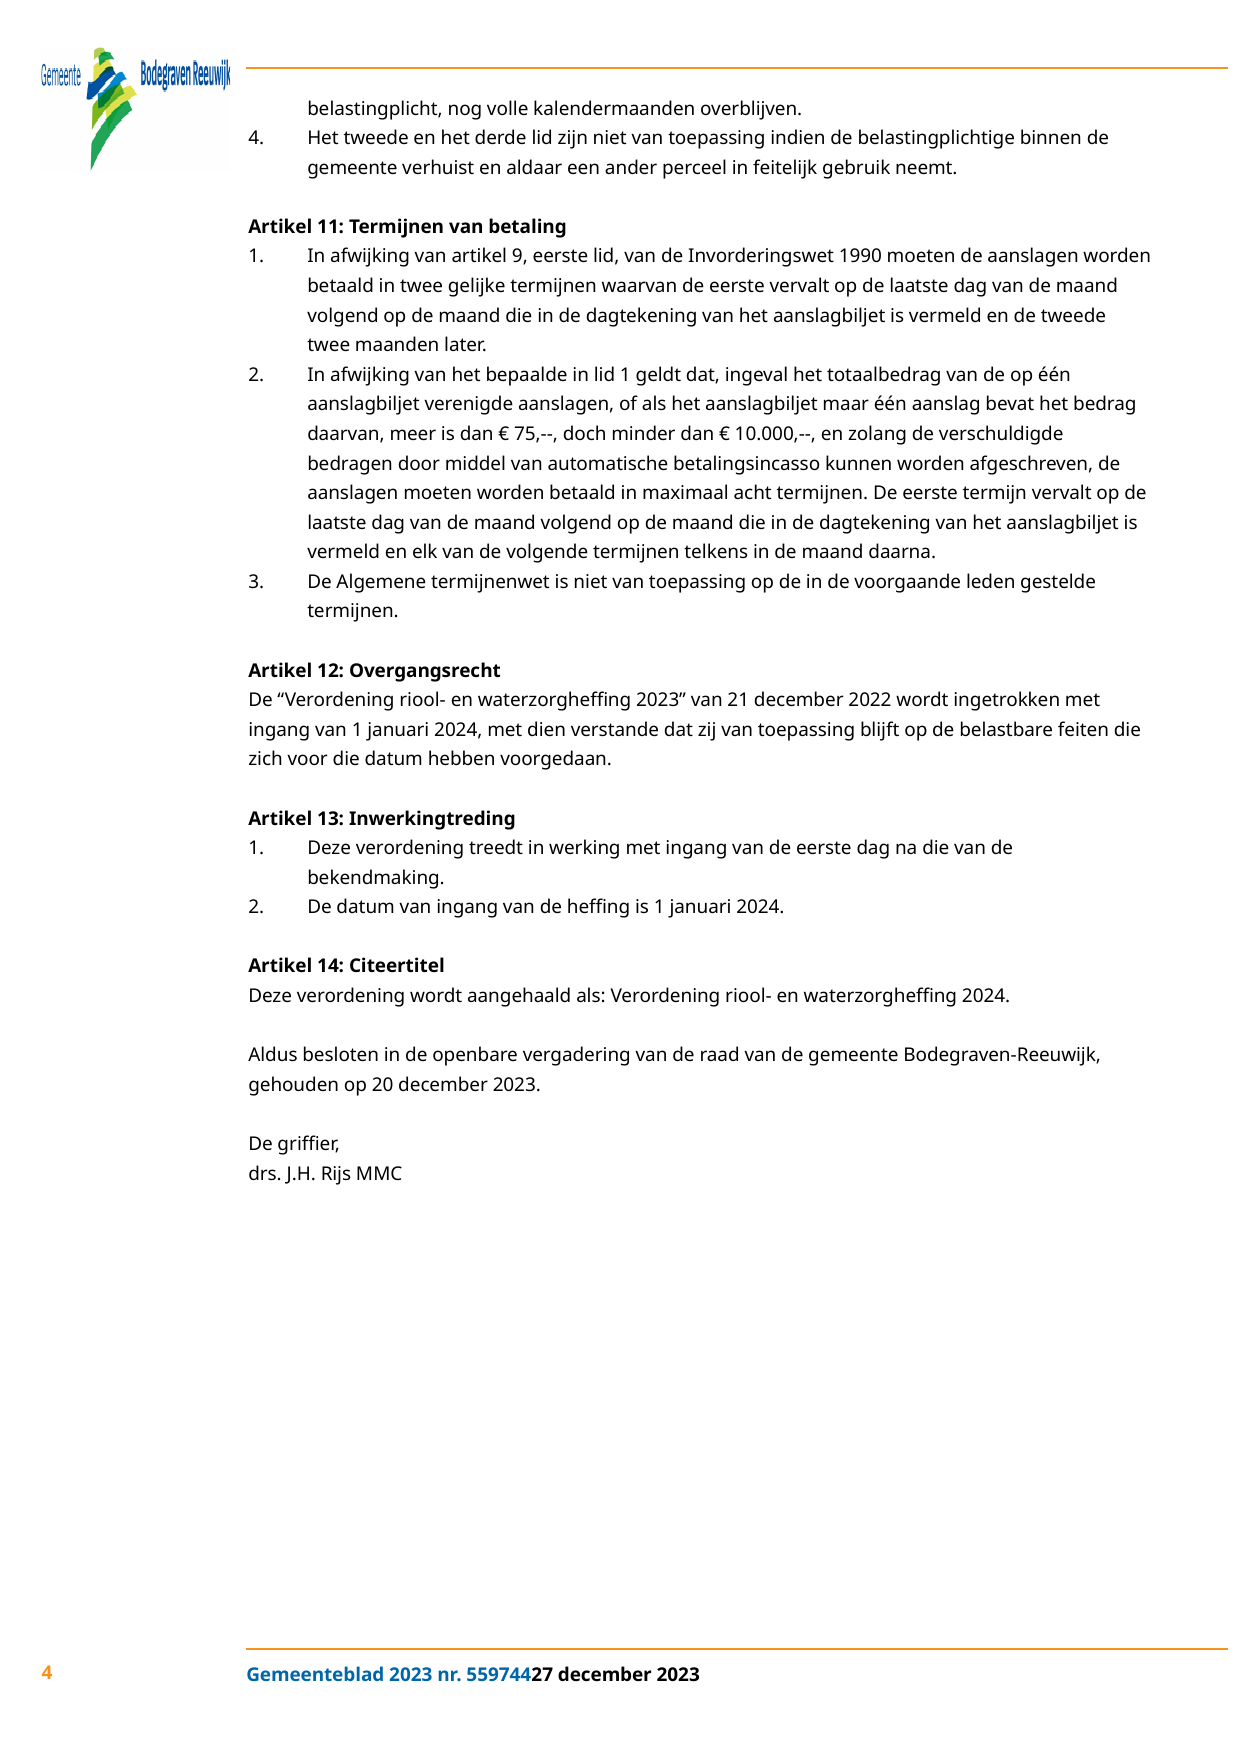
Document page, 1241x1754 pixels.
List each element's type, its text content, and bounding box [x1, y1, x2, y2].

list belastingplicht, nog volle kalendermaanden overblijven. [248, 95, 1152, 121]
list In afwijking van het bepaalde in lid 1 geldt dat, ingeval het totaalbedrag van de op één aanslagbiljet verenigde aanslagen, of als het aanslagbiljet maar één aanslag bevat het bedrag daarvan, meer is dan € 75,--, doch minder dan € 10.000,--, en zolang de verschuldigde bedragen door middel van automatische betalingsincasso kunnen worden afgeschreven, de aanslagen moeten worden betaald in maximaal acht termijnen. De eerste termijn vervalt op de laatste dag van de maand volgend op de maand die in de dagtekening van het aanslagbiljet is vermeld en elk van de volgende termijnen telkens in de maand daarna. [248, 361, 1152, 564]
text Artikel 11: Termijnen van betaling [248, 213, 1152, 239]
text drs. J.H. Rijs MMC [248, 1160, 1152, 1186]
picture [41, 47, 231, 172]
text Aldus besloten in de openbare vergadering van de raad van de gemeente Bodegraven-Reeuwijk, [248, 1041, 1152, 1067]
text De griffier, [248, 1130, 1152, 1156]
list Deze verordening treedt in werking met ingang van de eerste dag na die van de bekendmaking. [248, 834, 1152, 890]
text gehouden op 20 december 2023. [248, 1071, 1152, 1097]
text Artikel 13: Inwerkingtreding [248, 805, 1152, 831]
text Artikel 12: Overgangsrecht [248, 657, 1152, 683]
text Artikel 14: Citeertitel [248, 953, 1152, 978]
text De “Verordening riool- en waterzorgheffing 2023” van 21 december 2022 wordt ingetrokken met ingang van 1 januari 2024, met dien verstande dat zij van toepassing blijft op de belastbare feiten die zich voor die datum hebben voorgedaan. [248, 686, 1152, 771]
list In afwijking van artikel 9, eerste lid, van de Invorderingswet 1990 moeten de aanslagen worden betaald in twee gelijke termijnen waarvan de eerste vervalt op de laatste dag van de maand volgend op de maand die in de dagtekening van het aanslagbiljet is vermeld en de tweede twee maanden later. [248, 243, 1152, 357]
list De Algemene termijnenwet is niet van toepassing op de in de voorgaande leden gestelde termijnen. [248, 568, 1152, 623]
list Het tweede en het derde lid zijn niet van toepassing indien de belastingplichtige binnen de gemeente verhuist en aldaar een ander perceel in feitelijk gebruik neemt. [248, 124, 1152, 180]
list De datum van ingang van de heffing is 1 januari 2024. [248, 893, 1152, 919]
text Deze verordening wordt aangehaald als: Verordening riool- en waterzorgheffing 2024. [248, 982, 1152, 1008]
